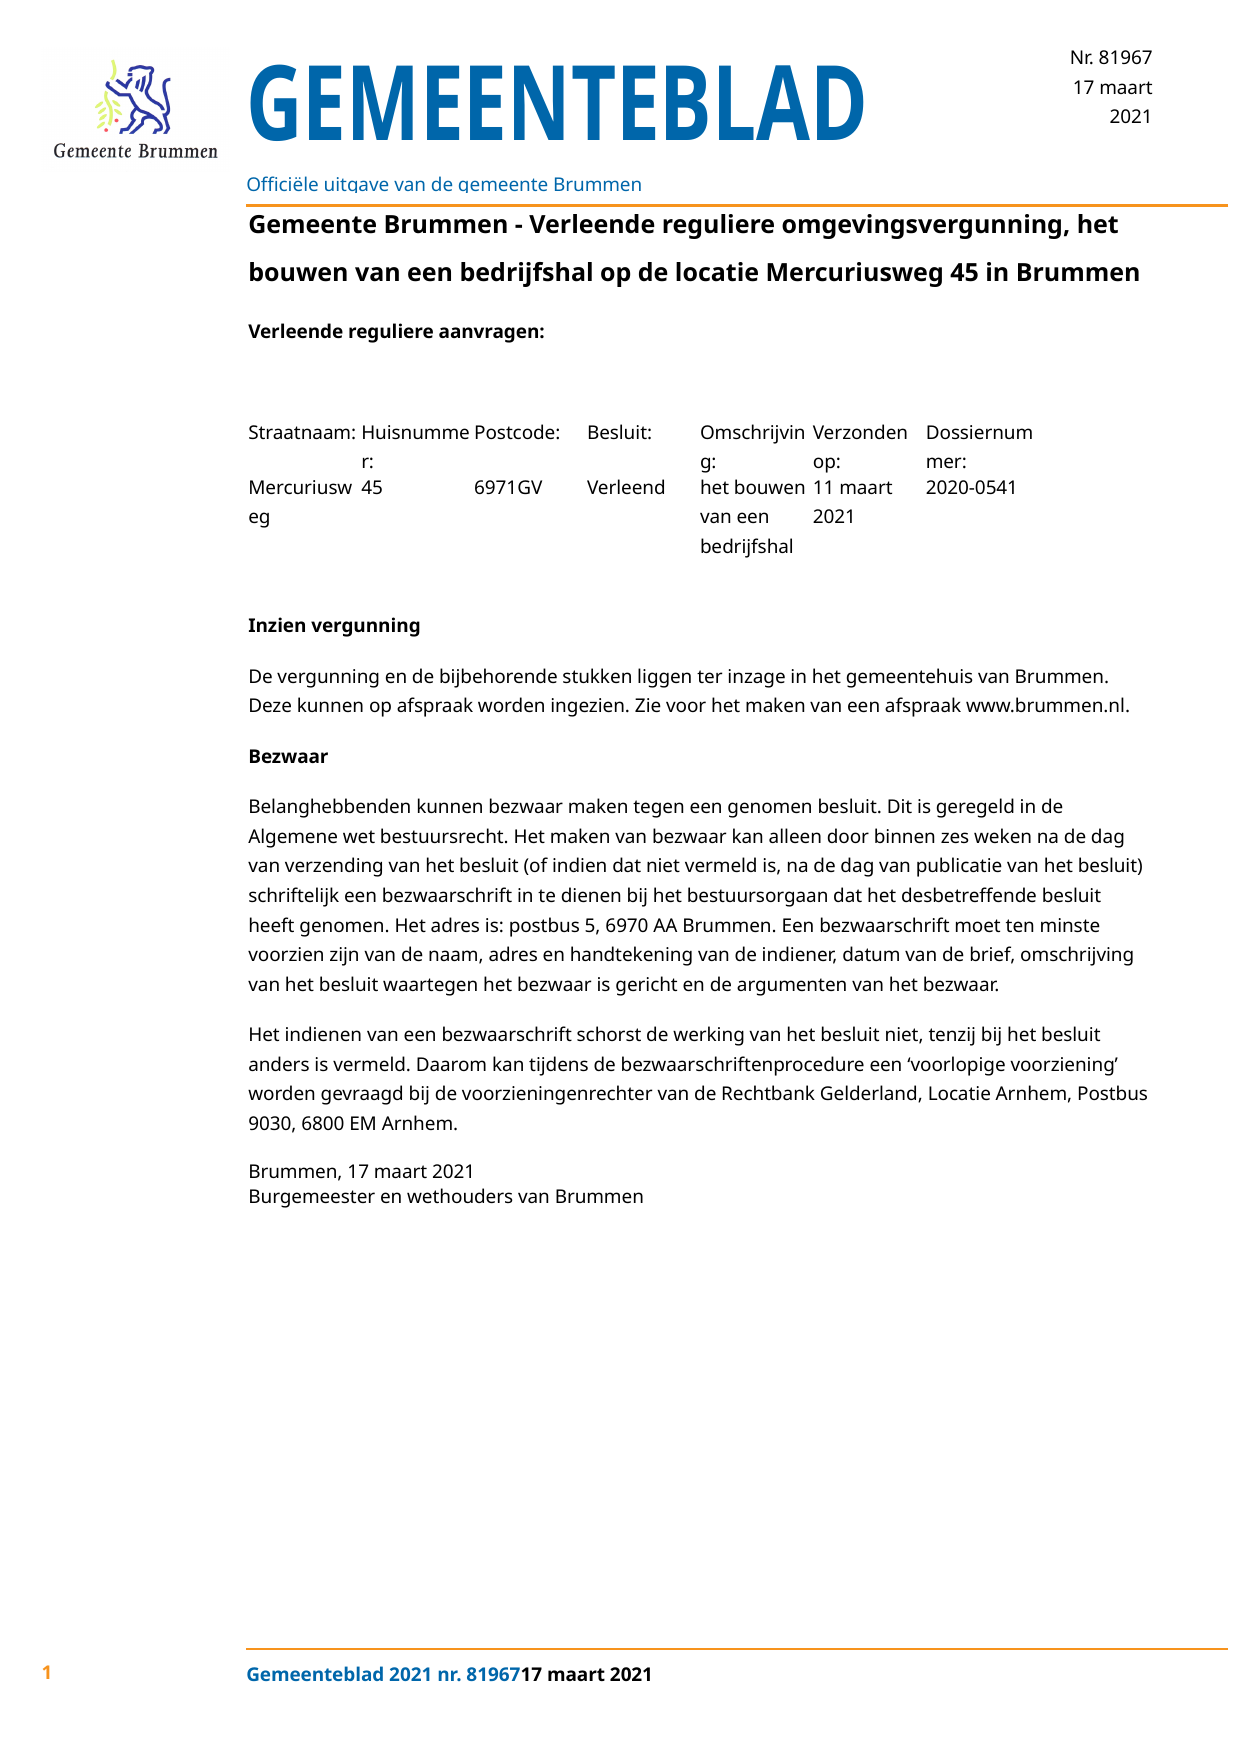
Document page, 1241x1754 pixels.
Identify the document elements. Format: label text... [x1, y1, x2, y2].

text Gemeente Brummen - Verleende reguliere omgevingsvergunning, het bouwen van een bedrijfshal op de locatie Mercuriusweg 45 in Brummen [248, 207, 1152, 288]
table_header Straatnaam: [248, 419, 361, 474]
table_header Huisnummer: [361, 419, 474, 474]
text Verleende reguliere aanvragen: [248, 318, 1152, 344]
text Het indienen van een bezwaarschrift schorst de werking van het besluit niet, tenzij bij het besluit anders is vermeld. Daarom kan tijdens de bezwaarschriftenprocedure een ‘voorlopige voorziening’ worden gevraagd bij de voorzieningenrechter van de Rechtbank Gelderland, Locatie Arnhem, Postbus 9030, 6800 EM Arnhem. [248, 1021, 1152, 1136]
text De vergunning en de bijbehorende stukken liggen ter inzage in het gemeentehuis van Brummen. Deze kunnen op afspraak worden ingezien. Zie voor het maken van een afspraak www.brummen.nl. [248, 663, 1152, 718]
table_header Omschrijving: [700, 419, 813, 474]
table_cell Mercuriusweg [248, 474, 361, 559]
table_cell Verleend [587, 474, 700, 559]
table_cell 6971GV [474, 474, 587, 559]
table_cell 11 maart 2021 [813, 474, 926, 559]
text Inzien vergunning [248, 613, 1152, 638]
text Belanghebbenden kunnen bezwaar maken tegen een genomen besluit. Dit is geregeld in de Algemene wet bestuursrecht. Het maken van bezwaar kan alleen door binnen zes weken na de dag van verzending van het besluit (of indien dat niet vermeld is, na de dag van publicatie van het besluit) schriftelijk een bezwaarschrift in te dienen bij het bestuursorgaan dat het desbetreffende besluit heeft genomen. Het adres is: postbus 5, 6970 AA Brummen. Een bezwaarschrift moet ten minste voorzien zijn van de naam, adres en handtekening van de indiener, datum van de brief, omschrijving van het besluit waartegen het bezwaar is gericht en de argumenten van het bezwaar. [248, 793, 1152, 997]
table_header Besluit: [587, 419, 700, 474]
text Burgemeester en wethouders van Brummen [248, 1184, 1152, 1209]
table_header [1039, 419, 1152, 474]
text Brummen, 17 maart 2021 [248, 1158, 1152, 1184]
table_header Dossiernummer: [926, 419, 1038, 474]
picture [41, 47, 231, 172]
table_cell 45 [361, 474, 474, 559]
table_cell 2020-0541 [926, 474, 1038, 559]
table_header Verzonden op: [813, 419, 926, 474]
table_cell het bouwen van een bedrijfshal [700, 474, 813, 559]
table_cell [1039, 474, 1152, 559]
table_header Postcode: [474, 419, 587, 474]
text Bezwaar [248, 743, 1152, 769]
